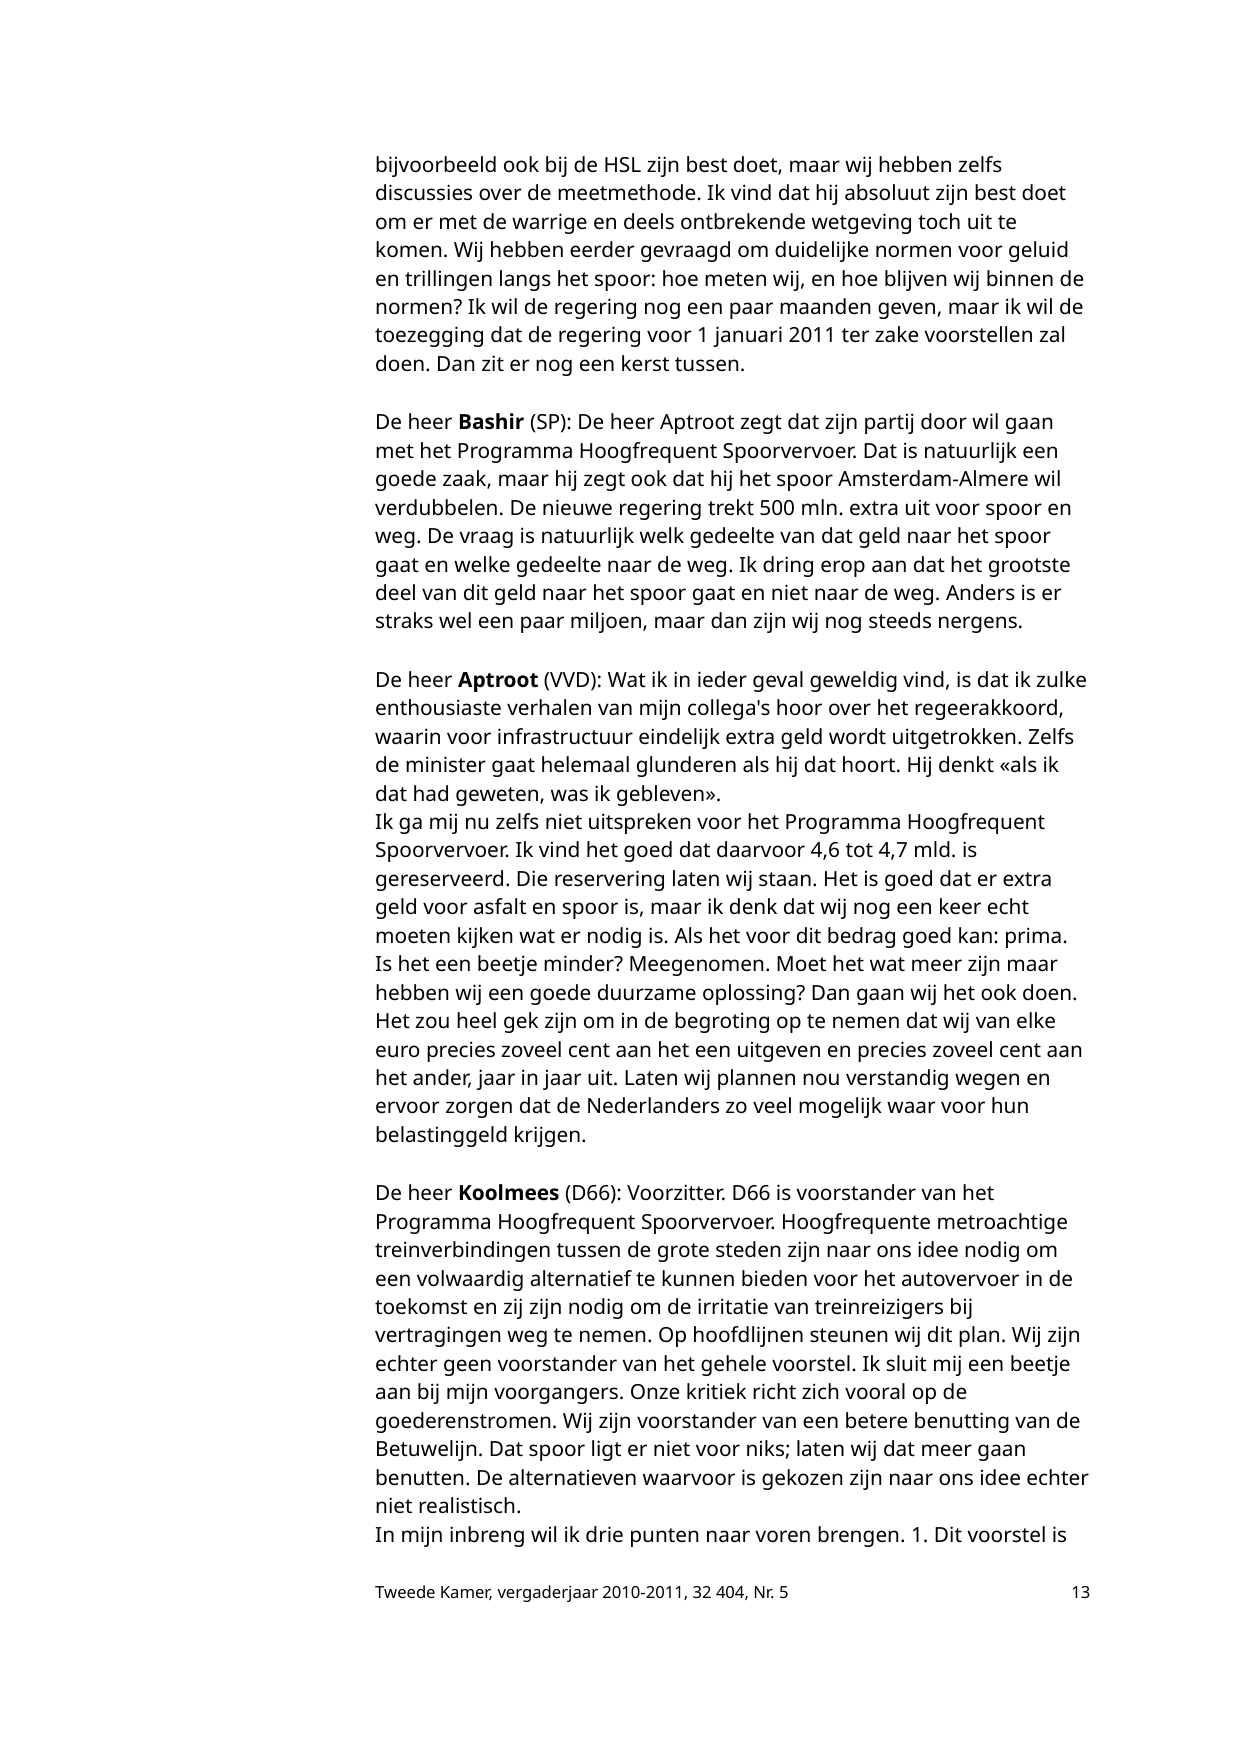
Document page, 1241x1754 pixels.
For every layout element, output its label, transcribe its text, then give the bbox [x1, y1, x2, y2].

text De heer Bashir (SP): De heer Aptroot zegt dat zijn partij door wil gaan met het Programma Hoogfrequent Spoorvervoer. Dat is natuurlijk een goede zaak, maar hij zegt ook dat hij het spoor Amsterdam-Almere wil verdubbelen. De nieuwe regering trekt 500 mln. extra uit voor spoor en weg. De vraag is natuurlijk welk gedeelte van dat geld naar het spoor gaat en welke gedeelte naar de weg. Ik dring erop aan dat het grootste deel van dit geld naar het spoor gaat en niet naar de weg. Anders is er straks wel een paar miljoen, maar dan zijn wij nog steeds nergens. [375, 407, 1090, 635]
text bijvoorbeeld ook bij de HSL zijn best doet, maar wij hebben zelfs discussies over de meetmethode. Ik vind dat hij absoluut zijn best doet om er met de warrige en deels ontbrekende wetgeving toch uit te komen. Wij hebben eerder gevraagd om duidelijke normen voor geluid en trillingen langs het spoor: hoe meten wij, en hoe blijven wij binnen de normen? Ik wil de regering nog een paar maanden geven, maar ik wil de toezegging dat de regering voor 1 januari 2011 ter zake voorstellen zal doen. Dan zit er nog een kerst tussen. [375, 150, 1090, 377]
text De heer Aptroot (VVD): Wat ik in ieder geval geweldig vind, is dat ik zulke enthousiaste verhalen van mijn collega's hoor over het regeerakkoord, waarin voor infrastructuur eindelijk extra geld wordt uitgetrokken. Zelfs de minister gaat helemaal glunderen als hij dat hoort. Hij denkt «als ik dat had geweten, was ik gebleven». [375, 665, 1090, 807]
text In mijn inbreng wil ik drie punten naar voren brengen. 1. Dit voorstel is [375, 1520, 1090, 1548]
text Ik ga mij nu zelfs niet uitspreken voor het Programma Hoogfrequent Spoorvervoer. Ik vind het goed dat daarvoor 4,6 tot 4,7 mld. is gereserveerd. Die reservering laten wij staan. Het is goed dat er extra geld voor asfalt en spoor is, maar ik denk dat wij nog een keer echt moeten kijken wat er nodig is. Als het voor dit bedrag goed kan: prima. Is het een beetje minder? Meegenomen. Moet het wat meer zijn maar hebben wij een goede duurzame oplossing? Dan gaan wij het ook doen. Het zou heel gek zijn om in de begroting op te nemen dat wij van elke euro precies zoveel cent aan het een uitgeven en precies zoveel cent aan het ander, jaar in jaar uit. Laten wij plannen nou verstandig wegen en ervoor zorgen dat de Nederlanders zo veel mogelijk waar voor hun belastinggeld krijgen. [375, 807, 1090, 1148]
text De heer Koolmees (D66): Voorzitter. D66 is voorstander van het Programma Hoogfrequent Spoorvervoer. Hoogfrequente metroachtige treinverbindingen tussen de grote steden zijn naar ons idee nodig om een volwaardig alternatief te kunnen bieden voor het autovervoer in de toekomst en zij zijn nodig om de irritatie van treinreizigers bij vertragingen weg te nemen. Op hoofdlijnen steunen wij dit plan. Wij zijn echter geen voorstander van het gehele voorstel. Ik sluit mij een beetje aan bij mijn voorgangers. Onze kritiek richt zich vooral op de goederenstromen. Wij zijn voorstander van een betere benutting van de Betuwelijn. Dat spoor ligt er niet voor niks; laten wij dat meer gaan benutten. De alternatieven waarvoor is gekozen zijn naar ons idee echter niet realistisch. [375, 1178, 1090, 1520]
